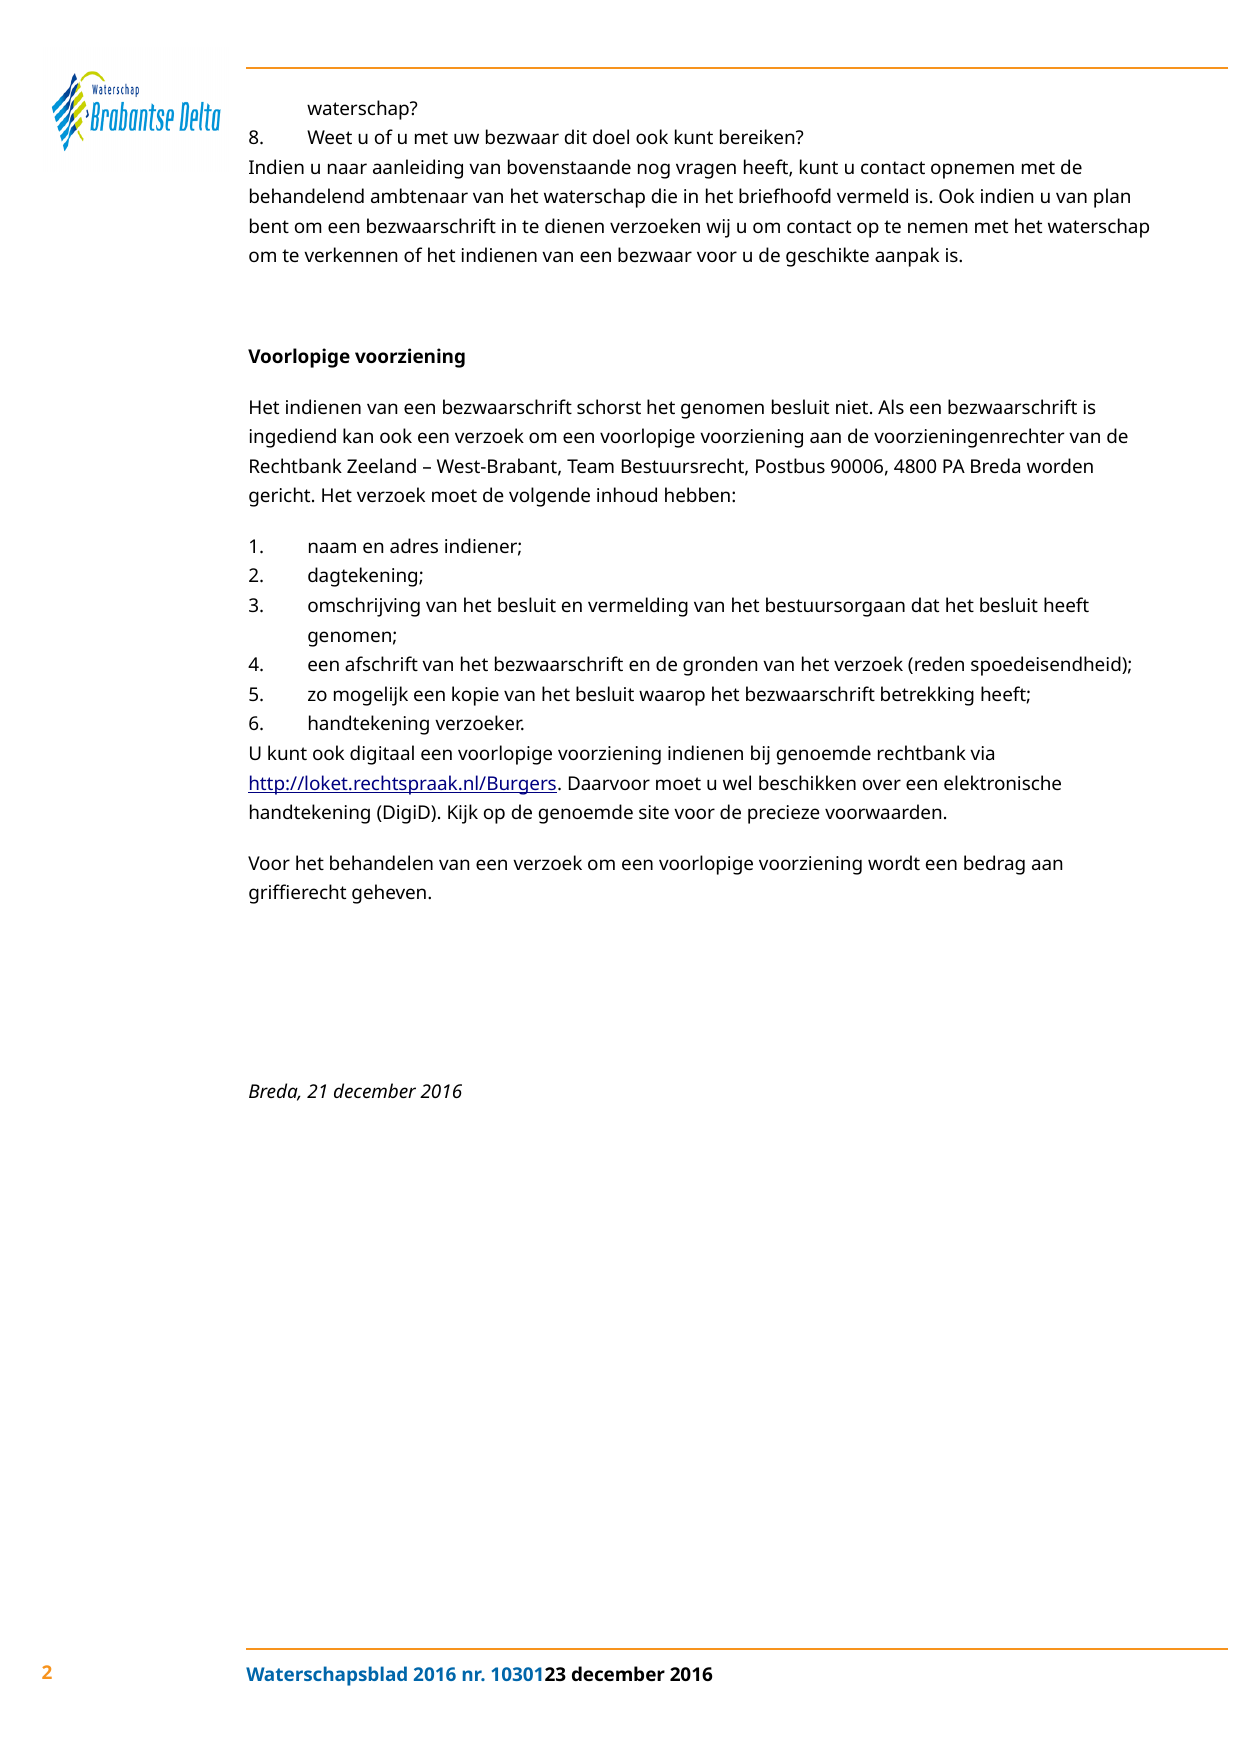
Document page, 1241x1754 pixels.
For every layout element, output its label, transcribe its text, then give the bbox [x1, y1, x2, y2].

list Weet u of u met uw bezwaar dit doel ook kunt bereiken? [248, 124, 1152, 150]
text Breda, 21 december 2016 [248, 1078, 1152, 1104]
list handtekening verzoeker. [248, 711, 1152, 736]
list naam en adres indiener; [248, 533, 1152, 559]
list een afschrift van het bezwaarschrift en de gronden van het verzoek (reden spoedeisendheid); [248, 651, 1152, 677]
text Het indienen van een bezwaarschrift schorst het genomen besluit niet. Als een bezwaarschrift is ingediend kan ook een verzoek om een voorlopige voorziening aan de voorzieningenrechter van de Rechtbank Zeeland – West-Brabant, Team Bestuursrecht, Postbus 90006, 4800 PA Breda worden gericht. Het verzoek moet de volgende inhoud hebben: [248, 394, 1152, 508]
text Voorlopige voorziening [248, 343, 1152, 369]
picture [41, 47, 231, 172]
text Indien u naar aanleiding van bovenstaande nog vragen heeft, kunt u contact opnemen met de behandelend ambtenaar van het waterschap die in het briefhoofd vermeld is. Ook indien u van plan bent om een bezwaarschrift in te dienen verzoeken wij u om contact op te nemen met het waterschap om te verkennen of het indienen van een bezwaar voor u de geschikte aanpak is. [248, 154, 1152, 268]
text Voor het behandelen van een verzoek om een voorlopige voorziening wordt een bedrag aan griffierecht geheven. [248, 850, 1152, 905]
list dagtekening; [248, 563, 1152, 588]
list zo mogelijk een kopie van het besluit waarop het bezwaarschrift betrekking heeft; [248, 681, 1152, 707]
text U kunt ook digitaal een voorlopige voorziening indienen bij genoemde rechtbank via http://loket.rechtspraak.nl/Burgers. Daarvoor moet u wel beschikken over een elektronische handtekening (DigiD). Kijk op de genoemde site voor de precieze voorwaarden. [248, 740, 1152, 825]
list omschrijving van het besluit en vermelding van het bestuursorgaan dat het besluit heeft genomen; [248, 592, 1152, 648]
list waterschap? [248, 95, 1152, 121]
